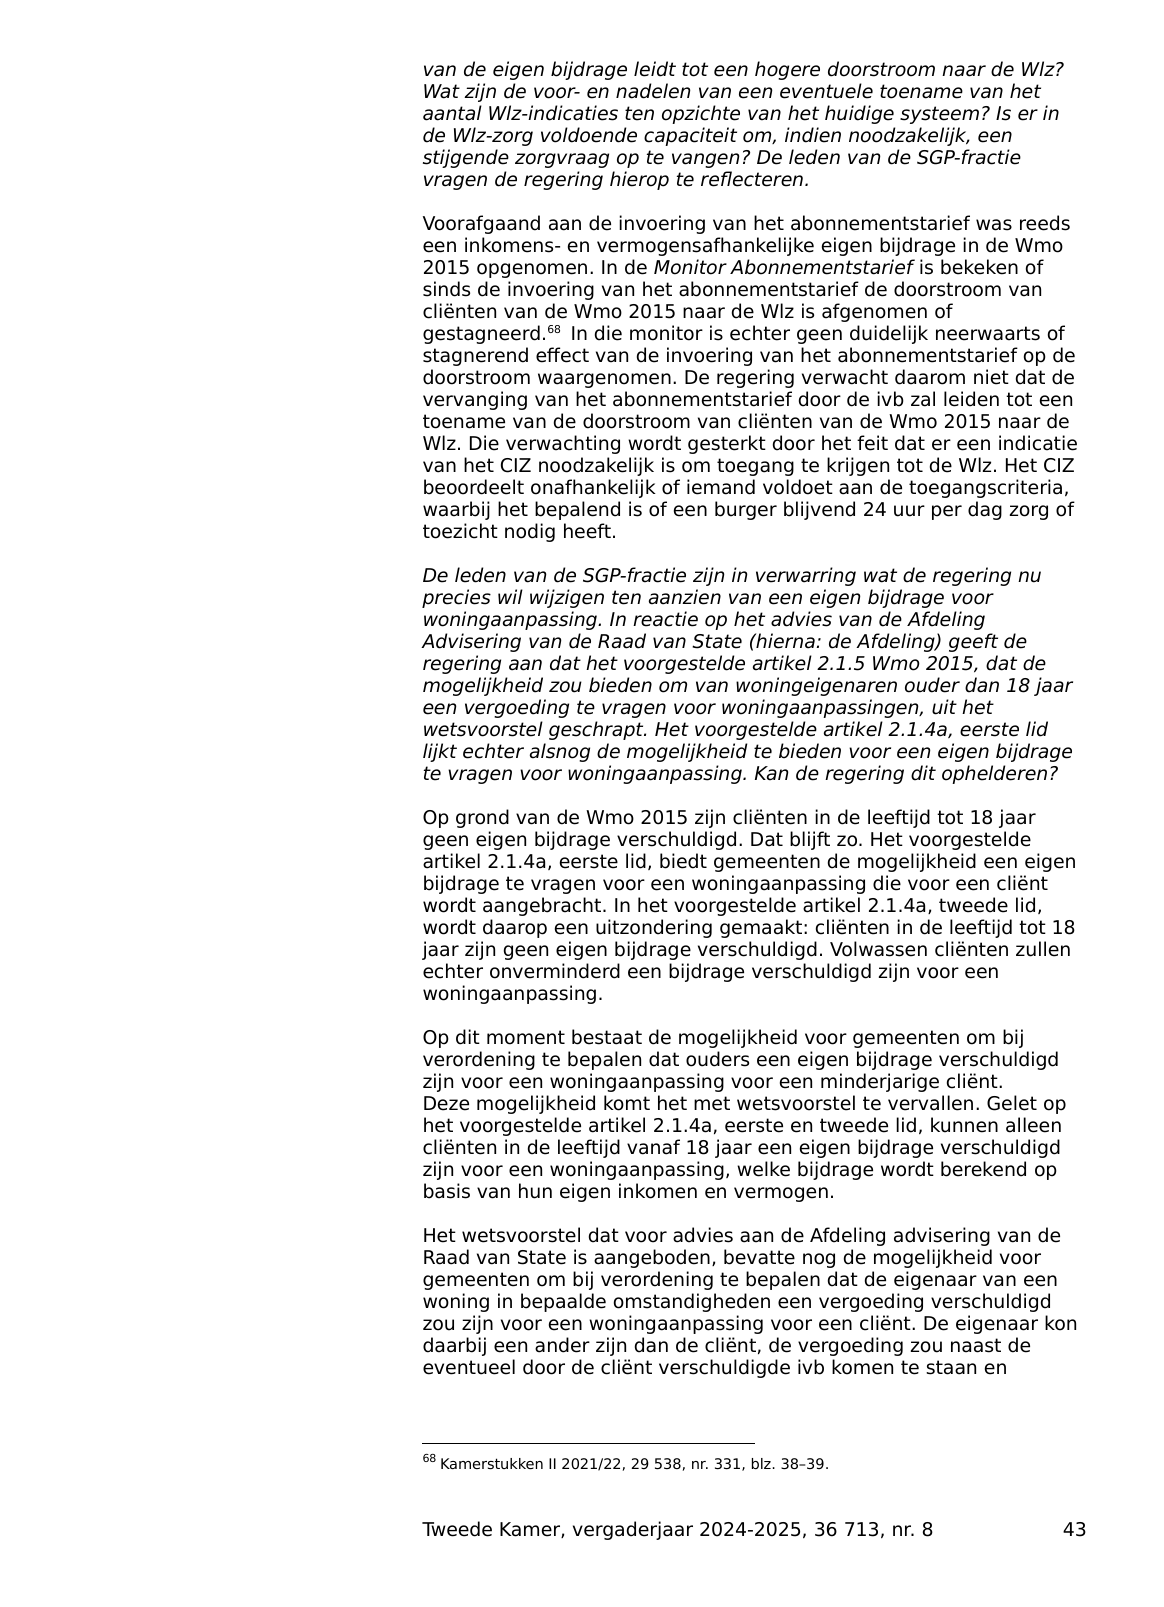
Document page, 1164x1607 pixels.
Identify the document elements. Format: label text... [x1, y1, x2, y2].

text Op grond van de Wmo 2015 zijn cliënten in de leeftijd tot 18 jaar geen eigen bijdrage verschuldigd. Dat blijft zo. Het voorgestelde artikel 2.1.4a, eerste lid, biedt gemeenten de mogelijkheid een eigen bijdrage te vragen voor een woningaanpassing die voor een cliënt wordt aangebracht. In het voorgestelde artikel 2.1.4a, tweede lid, wordt daarop een uitzondering gemaakt: cliënten in de leeftijd tot 18 jaar zijn geen eigen bijdrage verschuldigd. Volwassen cliënten zullen echter onverminderd een bijdrage verschuldigd zijn voor een woningaanpassing. [422, 807, 1087, 1005]
text Het wetsvoorstel dat voor advies aan de Afdeling advisering van de Raad van State is aangeboden, bevatte nog de mogelijkheid voor gemeenten om bij verordening te bepalen dat de eigenaar van een woning in bepaalde omstandigheden een vergoeding verschuldigd zou zijn voor een woningaanpassing voor een cliënt. De eigenaar kon daarbij een ander zijn dan de cliënt, de vergoeding zou naast de eventueel door de cliënt verschuldigde ivb komen te staan en [422, 1225, 1087, 1379]
text Voorafgaand aan de invoering van het abonnementstarief was reeds een inkomens- en vermogensafhankelijke eigen bijdrage in de Wmo 2015 opgenomen. In de Monitor Abonnementstarief is bekeken of sinds de invoering van het abonnementstarief de doorstroom van cliënten van de Wmo 2015 naar de Wlz is afgenomen of gestagneerd. In die monitor is echter geen duidelijk neerwaarts of stagnerend effect van de invoering van het abonnementstarief op de doorstroom waargenomen. De regering verwacht daarom niet dat de vervanging van het abonnementstarief door de ivb zal leiden tot een toename van de doorstroom van cliënten van de Wmo 2015 naar de Wlz. Die verwachting wordt gesterkt door het feit dat er een indicatie van het CIZ noodzakelijk is om toegang te krijgen tot de Wlz. Het CIZ beoordeelt onafhankelijk of iemand voldoet aan de toegangscriteria, waarbij het bepalend is of een burger blijvend 24 uur per dag zorg of toezicht nodig heeft. [422, 213, 1087, 543]
text De leden van de SGP-fractie zijn in verwarring wat de regering nu precies wil wijzigen ten aanzien van een eigen bijdrage voor woningaanpassing. In reactie op het advies van de Afdeling Advisering van de Raad van State (hierna: de Afdeling) geeft de regering aan dat het voorgestelde artikel 2.1.5 Wmo 2015, dat de mogelijkheid zou bieden om van woningeigenaren ouder dan 18 jaar een vergoeding te vragen voor woningaanpassingen, uit het wetsvoorstel geschrapt. Het voorgestelde artikel 2.1.4a, eerste lid lijkt echter alsnog de mogelijkheid te bieden voor een eigen bijdrage te vragen voor woningaanpassing. Kan de regering dit ophelderen? [422, 565, 1087, 785]
text Kamerstukken II 2021/22, 29 538, nr. 331, blz. 38–39. [422, 1452, 1087, 1474]
text van de eigen bijdrage leidt tot een hogere doorstroom naar de Wlz? Wat zijn de voor- en nadelen van een eventuele toename van het aantal Wlz-indicaties ten opzichte van het huidige systeem? Is er in de Wlz-zorg voldoende capaciteit om, indien noodzakelijk, een stijgende zorgvraag op te vangen? De leden van de SGP-fractie vragen de regering hierop te reflecteren. [422, 59, 1087, 191]
text Op dit moment bestaat de mogelijkheid voor gemeenten om bij verordening te bepalen dat ouders een eigen bijdrage verschuldigd zijn voor een woningaanpassing voor een minderjarige cliënt. [422, 1027, 1087, 1093]
text Deze mogelijkheid komt het met wetsvoorstel te vervallen. Gelet op het voorgestelde artikel 2.1.4a, eerste en tweede lid, kunnen alleen cliënten in de leeftijd vanaf 18 jaar een eigen bijdrage verschuldigd zijn voor een woningaanpassing, welke bijdrage wordt berekend op basis van hun eigen inkomen en vermogen. [422, 1093, 1087, 1203]
